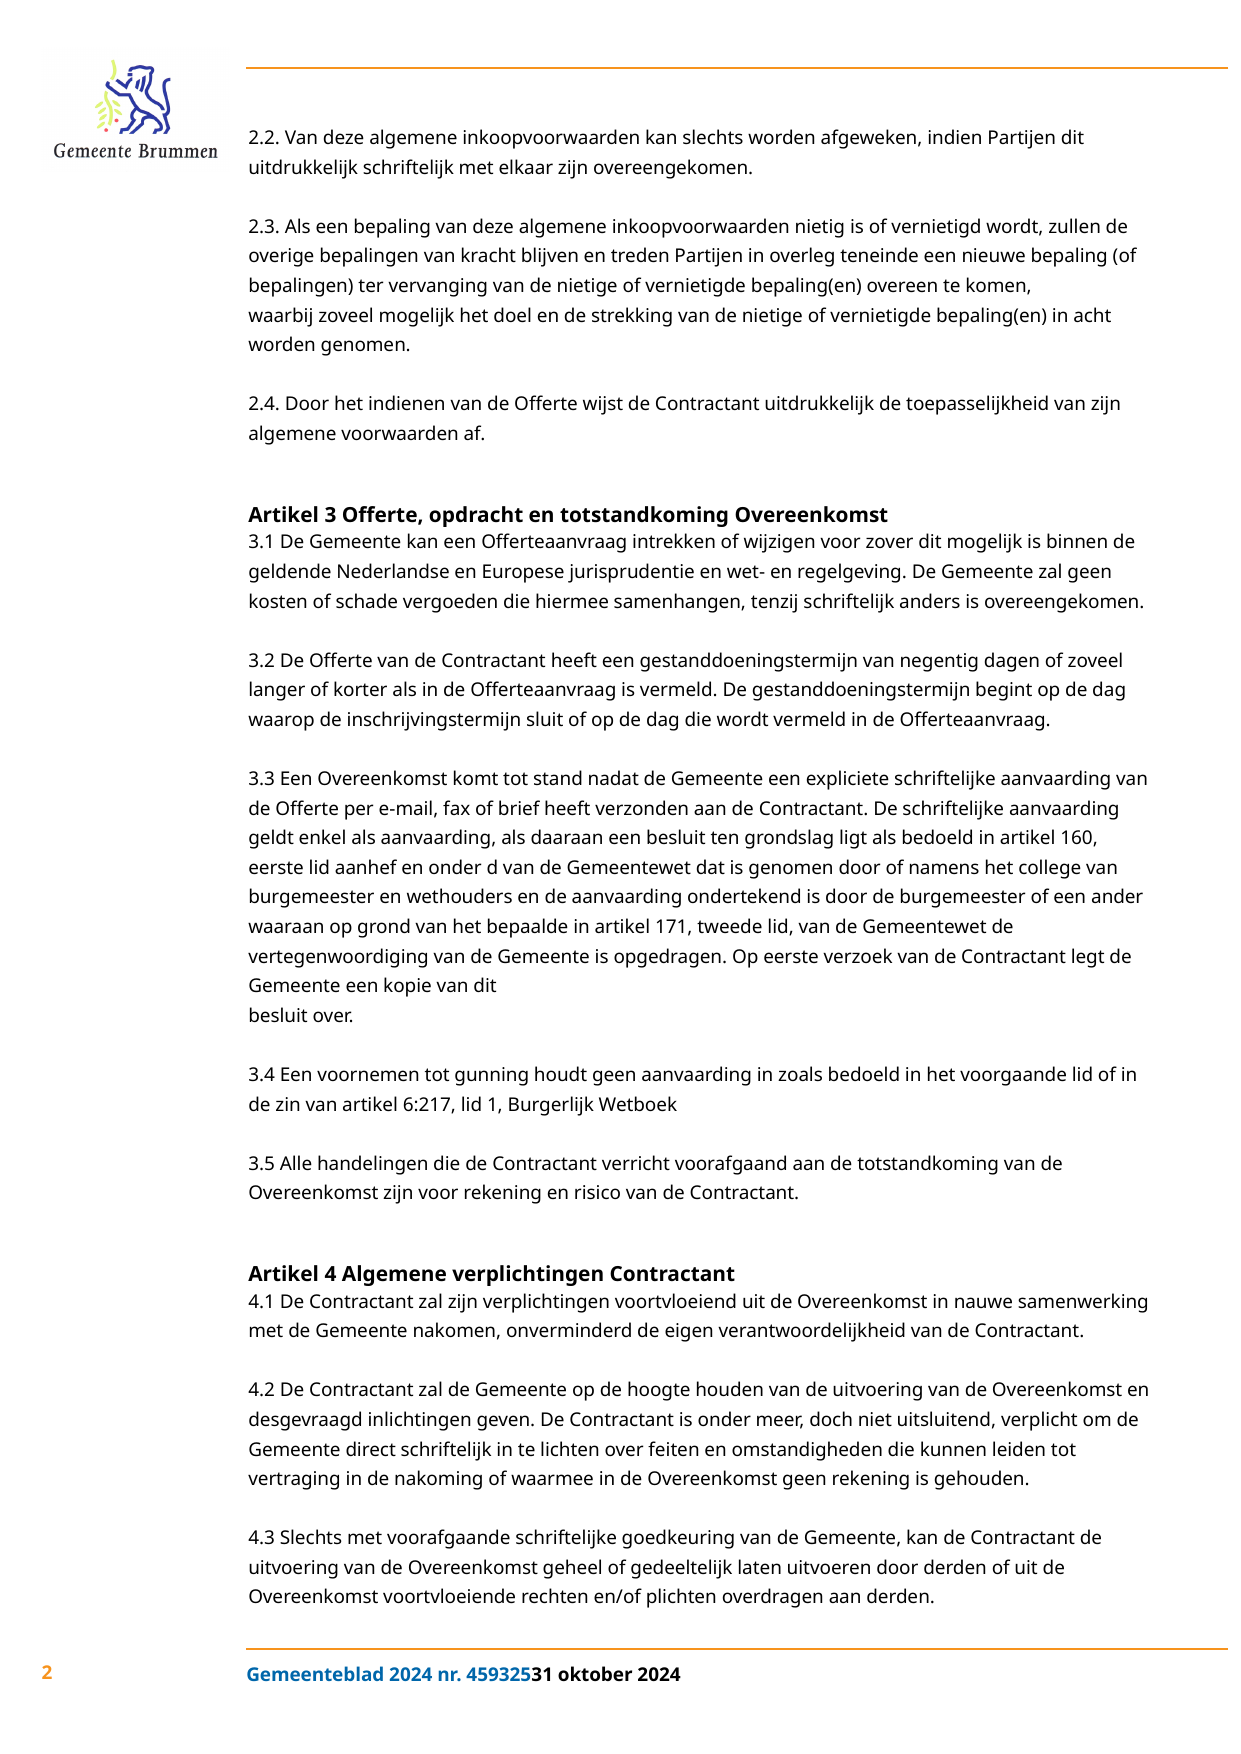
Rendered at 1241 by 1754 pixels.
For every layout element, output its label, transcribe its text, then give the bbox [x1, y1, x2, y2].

text besluit over. [248, 1002, 1152, 1028]
text waarbij zoveel mogelijk het doel en de strekking van de nietige of vernietigde bepaling(en) in acht worden genomen. [248, 302, 1152, 357]
picture [41, 47, 231, 172]
text 3.3 Een Overeenkomst komt tot stand nadat de Gemeente een expliciete schriftelijke aanvaarding van de Offerte per e-mail, fax of brief heeft verzonden aan de Contractant. De schriftelijke aanvaarding geldt enkel als aanvaarding, als daaraan een besluit ten grondslag ligt als bedoeld in artikel 160, eerste lid aanhef en onder d van de Gemeentewet dat is genomen door of namens het college van burgemeester en wethouders en de aanvaarding ondertekend is door de burgemeester of een ander waaraan op grond van het bepaalde in artikel 171, tweede lid, van de Gemeentewet de vertegenwoordiging van de Gemeente is opgedragen. Op eerste verzoek van de Contractant legt de Gemeente een kopie van dit [248, 765, 1152, 998]
text 2.2. Van deze algemene inkoopvoorwaarden kan slechts worden afgeweken, indien Partijen dit uitdrukkelijk schriftelijk met elkaar zijn overeengekomen. [248, 124, 1152, 180]
text 2.3. Als een bepaling van deze algemene inkoopvoorwaarden nietig is of vernietigd wordt, zullen de overige bepalingen van kracht blijven en treden Partijen in overleg teneinde een nieuwe bepaling (of bepalingen) ter vervanging van de nietige of vernietigde bepaling(en) overeen te komen, [248, 213, 1152, 298]
text 3.1 De Gemeente kan een Offerteaanvraag intrekken of wijzigen voor zover dit mogelijk is binnen de geldende Nederlandse en Europese jurisprudentie en wet- en regelgeving. De Gemeente zal geen kosten of schade vergoeden die hiermee samenhangen, tenzij schriftelijk anders is overeengekomen. [248, 529, 1152, 613]
text 4.1 De Contractant zal zijn verplichtingen voortvloeiend uit de Overeenkomst in nauwe samenwerking met de Gemeente nakomen, onverminderd de eigen verantwoordelijkheid van de Contractant. [248, 1288, 1152, 1343]
text Artikel 4 Algemene verplichtingen Contractant [248, 1259, 1152, 1288]
text 4.2 De Contractant zal de Gemeente op de hoogte houden van de uitvoering van de Overeenkomst en desgevraagd inlichtingen geven. De Contractant is onder meer, doch niet uitsluitend, verplicht om de Gemeente direct schriftelijk in te lichten over feiten en omstandigheden die kunnen leiden tot vertraging in de nakoming of waarmee in de Overeenkomst geen rekening is gehouden. [248, 1377, 1152, 1491]
text 3.2 De Offerte van de Contractant heeft een gestanddoeningstermijn van negentig dagen of zoveel langer of korter als in de Offerteaanvraag is vermeld. De gestanddoeningstermijn begint op de dag waarop de inschrijvingstermijn sluit of op de dag die wordt vermeld in de Offerteaanvraag. [248, 647, 1152, 732]
text 3.5 Alle handelingen die de Contractant verricht voorafgaand aan de totstandkoming van de Overeenkomst zijn voor rekening en risico van de Contractant. [248, 1150, 1152, 1205]
text Artikel 3 Offerte, opdracht en totstandkoming Overeenkomst [248, 500, 1152, 529]
text 3.4 Een voornemen tot gunning houdt geen aanvaarding in zoals bedoeld in het voorgaande lid of in de zin van artikel 6:217, lid 1, Burgerlijk Wetboek [248, 1061, 1152, 1116]
text 2.4. Door het indienen van de Offerte wijst de Contractant uitdrukkelijk de toepasselijkheid van zijn algemene voorwaarden af. [248, 391, 1152, 446]
text 4.3 Slechts met voorafgaande schriftelijke goedkeuring van de Gemeente, kan de Contractant de uitvoering van de Overeenkomst geheel of gedeeltelijk laten uitvoeren door derden of uit de Overeenkomst voortvloeiende rechten en/of plichten overdragen aan derden. [248, 1524, 1152, 1609]
